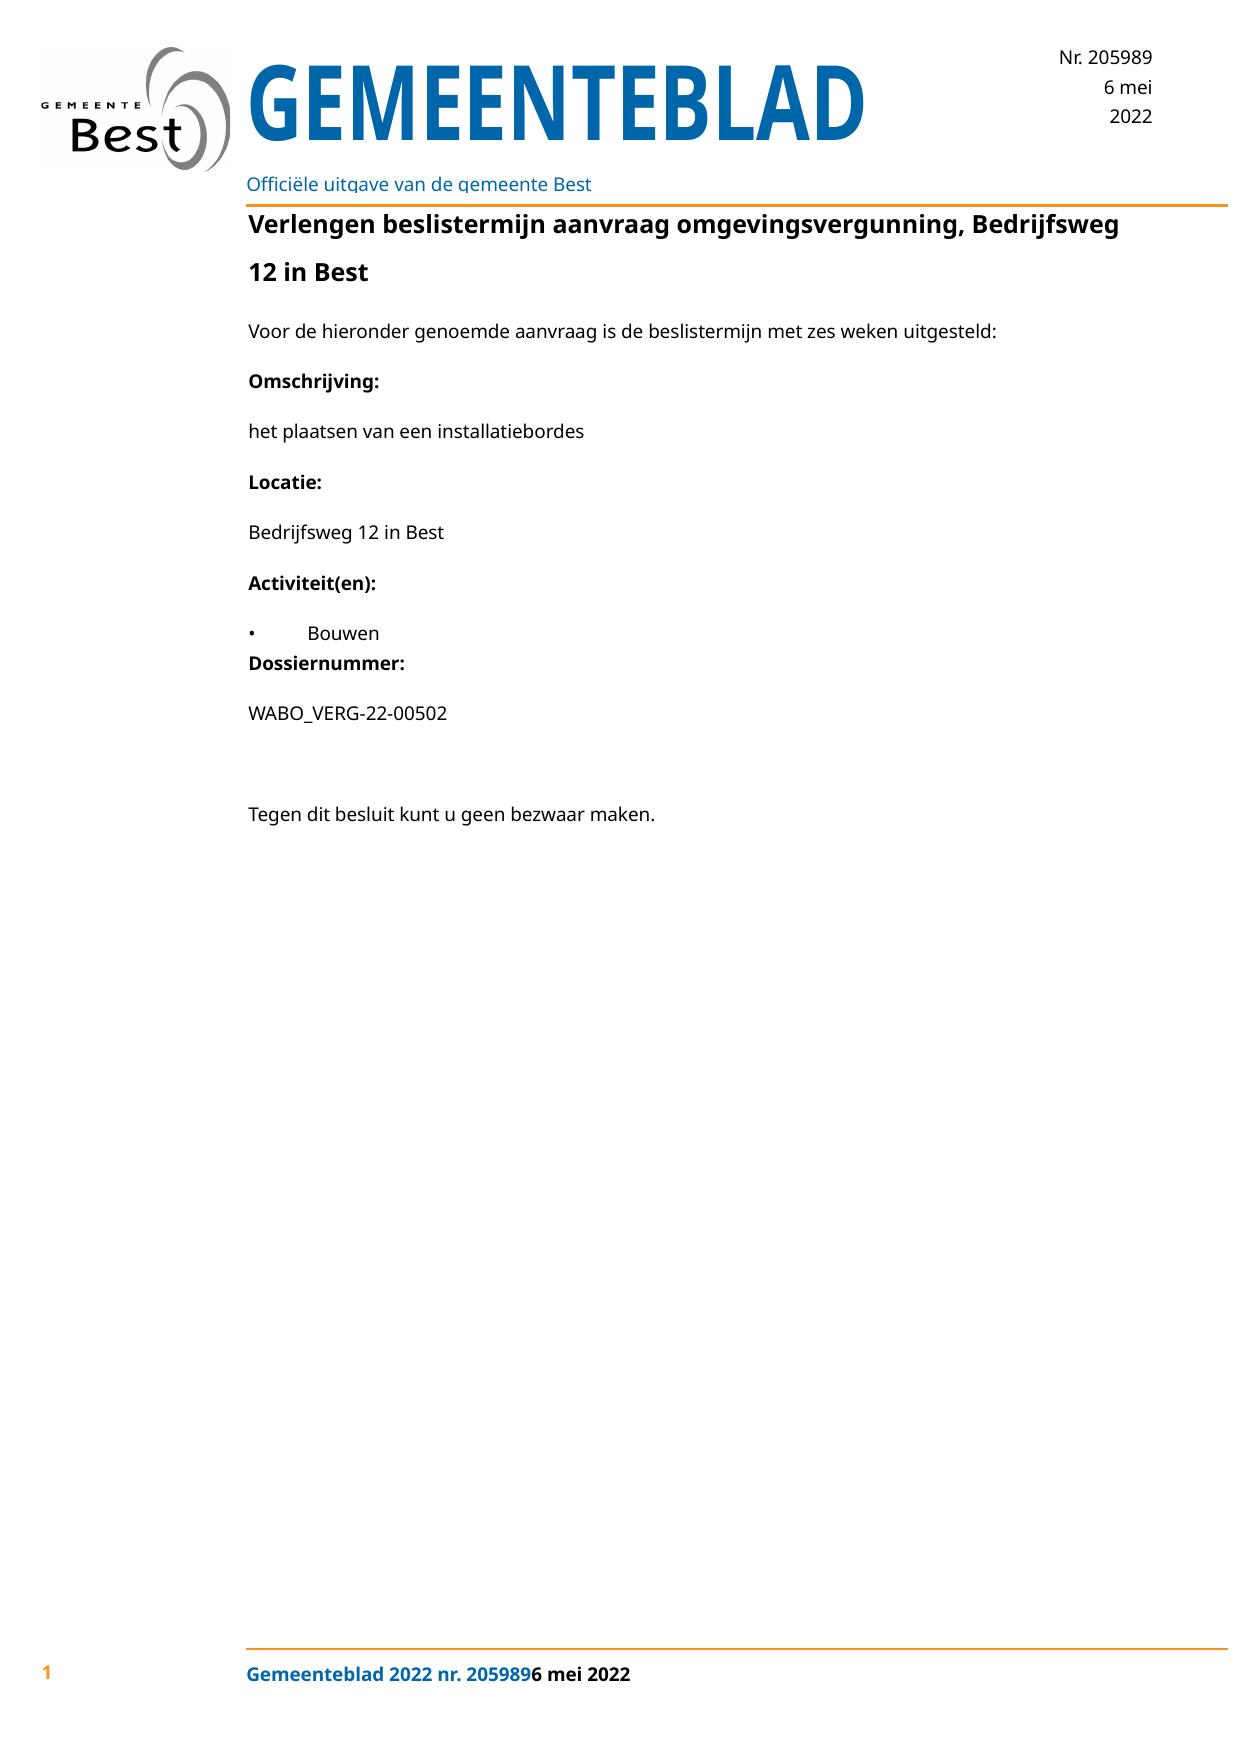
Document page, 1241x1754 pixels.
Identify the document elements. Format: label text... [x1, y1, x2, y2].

text Tegen dit besluit kunt u geen bezwaar maken. [248, 801, 1152, 827]
text Omschrijving: [248, 368, 1152, 394]
text Voor de hieronder genoemde aanvraag is de beslistermijn met zes weken uitgesteld: [248, 318, 1152, 344]
text Locatie: [248, 469, 1152, 495]
text Bedrijfsweg 12 in Best [248, 519, 1152, 545]
text Verlengen beslistermijn aanvraag omgevingsvergunning, Bedrijfsweg 12 in Best [248, 207, 1152, 288]
text Dossiernummer: [248, 650, 1152, 676]
picture [41, 47, 231, 172]
list Bouwen [248, 620, 1152, 646]
text Activiteit(en): [248, 570, 1152, 596]
text WABO_VERG-22-00502 [248, 700, 1152, 726]
text het plaatsen van een installatiebordes [248, 419, 1152, 444]
